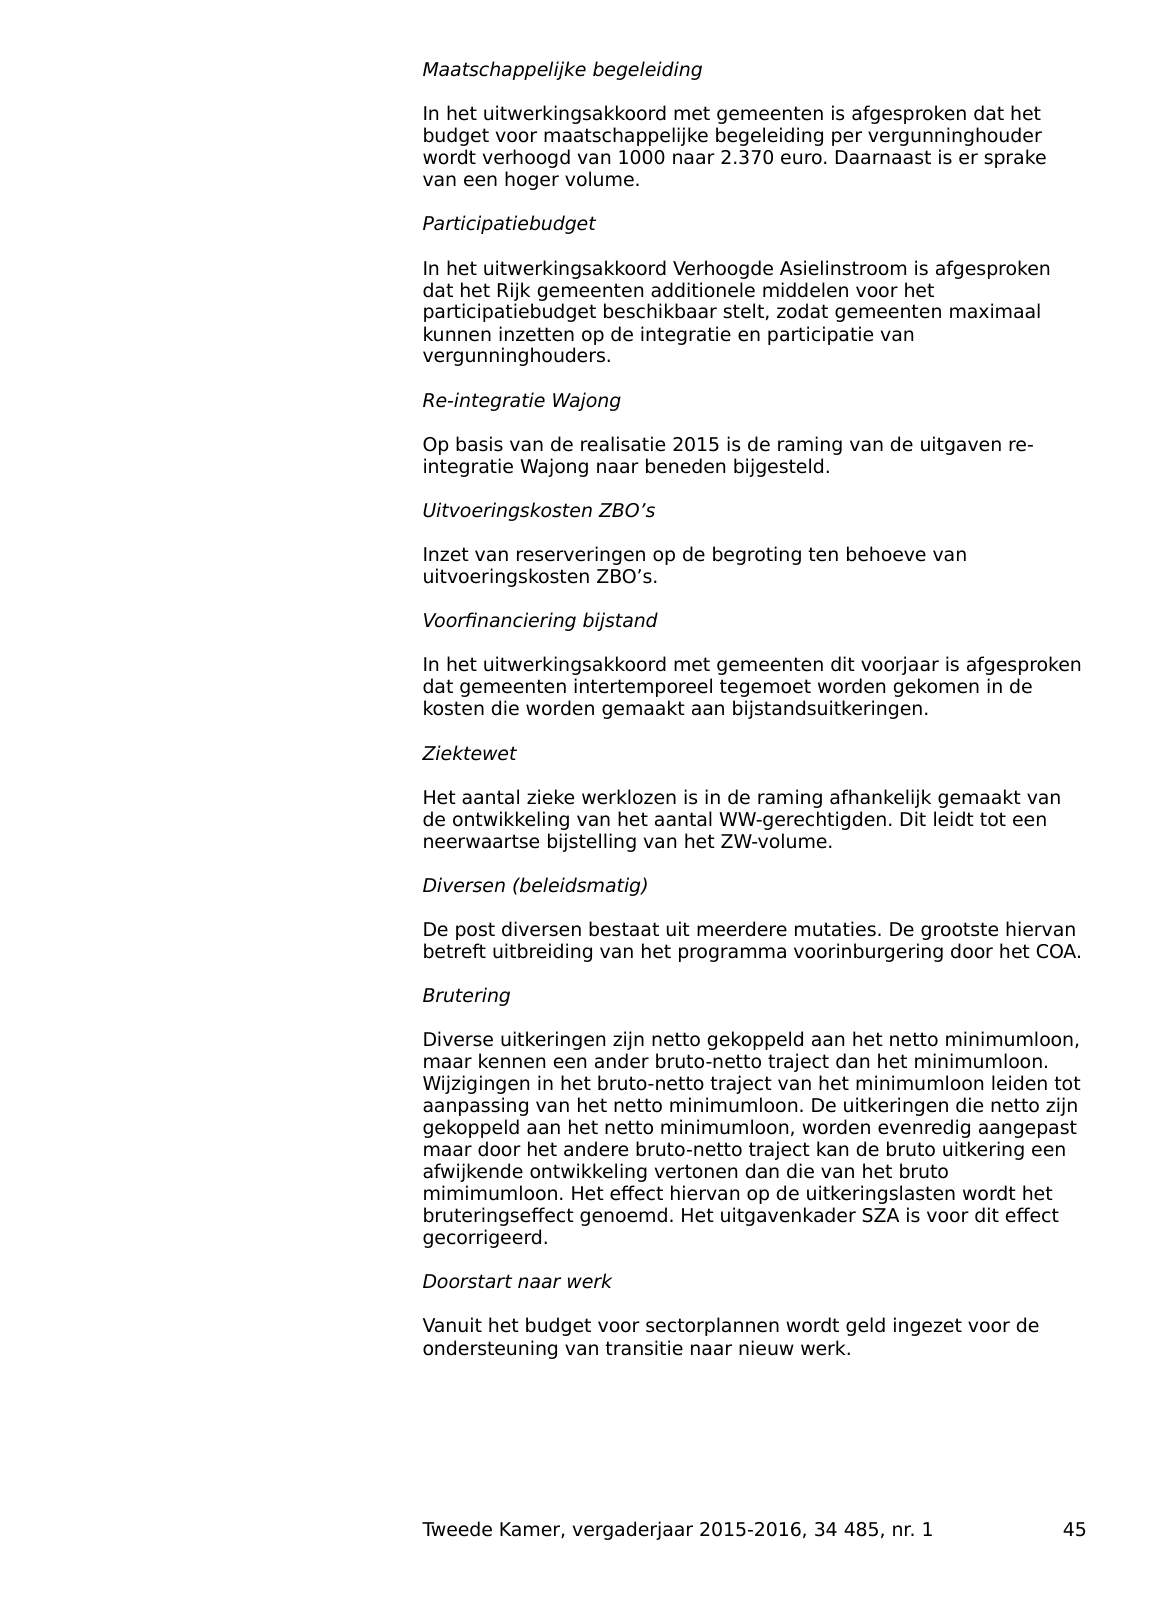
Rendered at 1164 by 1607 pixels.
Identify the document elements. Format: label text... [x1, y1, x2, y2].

text In het uitwerkingsakkoord Verhoogde Asielinstroom is afgesproken dat het Rijk gemeenten additionele middelen voor het participatiebudget beschikbaar stelt, zodat gemeenten maximaal kunnen inzetten op de integratie en participatie van vergunninghouders. [422, 257, 1087, 367]
subtitle Brutering [422, 985, 1087, 1007]
subtitle Participatiebudget [422, 213, 1087, 235]
subtitle Uitvoeringskosten ZBO’s [422, 500, 1087, 522]
subtitle Ziektewet [422, 742, 1087, 764]
text In het uitwerkingsakkoord met gemeenten is afgesproken dat het budget voor maatschappelijke begeleiding per vergunninghouder wordt verhoogd van 1000 naar 2.370 euro. Daarnaast is er sprake van een hoger volume. [422, 103, 1087, 191]
text In het uitwerkingsakkoord met gemeenten dit voorjaar is afgesproken dat gemeenten intertemporeel tegemoet worden gekomen in de kosten die worden gemaakt aan bijstandsuitkeringen. [422, 654, 1087, 720]
subtitle Doorstart naar werk [422, 1271, 1087, 1293]
text De post diversen bestaat uit meerdere mutaties. De grootste hiervan betreft uitbreiding van het programma voorinburgering door het COA. [422, 919, 1087, 963]
text Vanuit het budget voor sectorplannen wordt geld ingezet voor de ondersteuning van transitie naar nieuw werk. [422, 1315, 1087, 1359]
text Diverse uitkeringen zijn netto gekoppeld aan het netto minimumloon, maar kennen een ander bruto-netto traject dan het minimumloon. Wijzigingen in het bruto-netto traject van het minimumloon leiden tot aanpassing van het netto minimumloon. De uitkeringen die netto zijn gekoppeld aan het netto minimumloon, worden evenredig aangepast maar door het andere bruto-netto traject kan de bruto uitkering een afwijkende ontwikkeling vertonen dan die van het bruto mimimumloon. Het effect hiervan op de uitkeringslasten wordt het bruteringseffect genoemd. Het uitgavenkader SZA is voor dit effect gecorrigeerd. [422, 1029, 1087, 1249]
subtitle Voorfinanciering bijstand [422, 610, 1087, 632]
subtitle Diversen (beleidsmatig) [422, 875, 1087, 897]
text Het aantal zieke werklozen is in de raming afhankelijk gemaakt van de ontwikkeling van het aantal WW-gerechtigden. Dit leidt tot een neerwaartse bijstelling van het ZW-volume. [422, 787, 1087, 853]
text Op basis van de realisatie 2015 is de raming van de uitgaven re-integratie Wajong naar beneden bijgesteld. [422, 434, 1087, 478]
text Inzet van reserveringen op de begroting ten behoeve van uitvoeringskosten ZBO’s. [422, 544, 1087, 588]
subtitle Maatschappelijke begeleiding [422, 59, 1087, 81]
subtitle Re-integratie Wajong [422, 389, 1087, 412]
